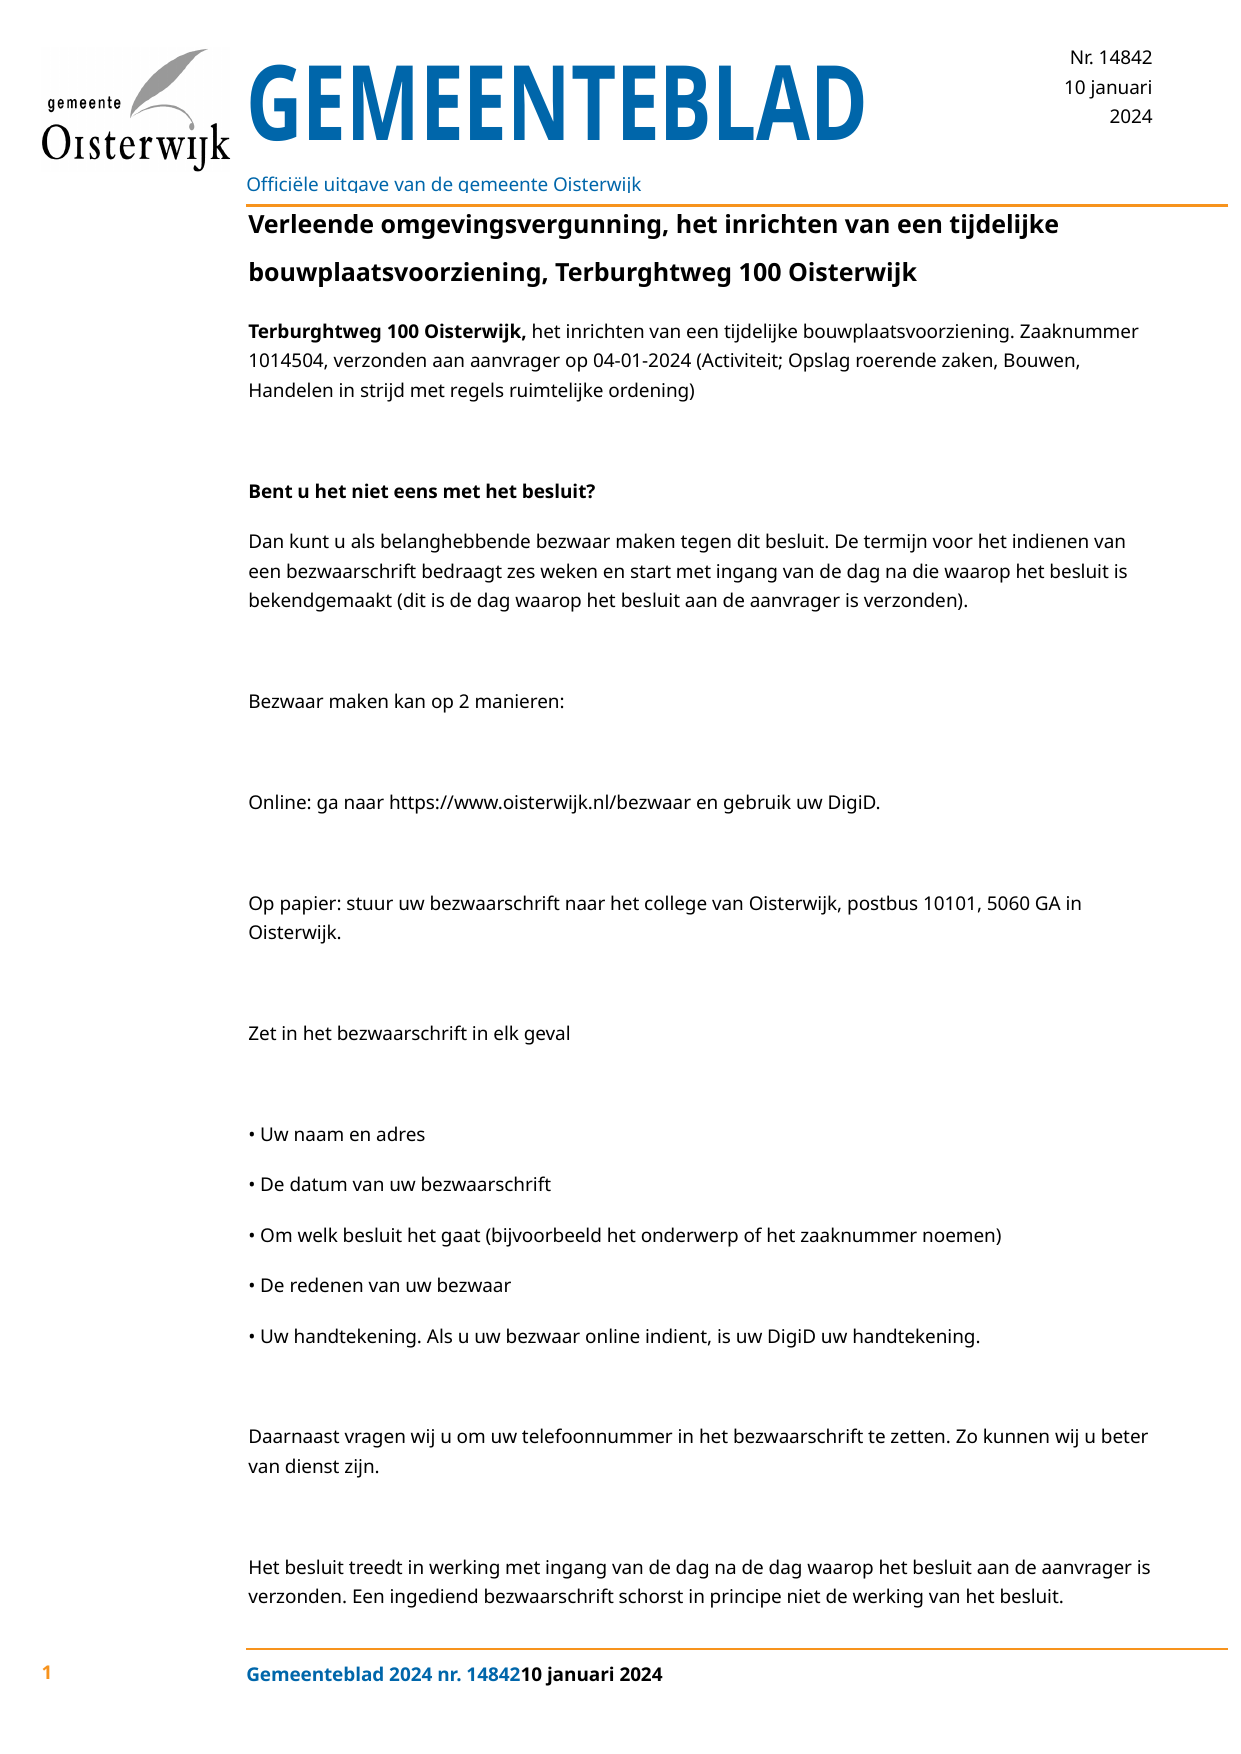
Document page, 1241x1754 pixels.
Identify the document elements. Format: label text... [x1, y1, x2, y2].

text Het besluit treedt in werking met ingang van de dag na de dag waarop het besluit aan de aanvrager is verzonden. Een ingediend bezwaarschrift schorst in principe niet de werking van het besluit. [248, 1554, 1152, 1609]
text Op papier: stuur uw bezwaarschrift naar het college van Oisterwijk, postbus 10101, 5060 GA in Oisterwijk. [248, 890, 1152, 945]
text Daarnaast vragen wij u om uw telefoonnummer in het bezwaarschrift te zetten. Zo kunnen wij u beter van dienst zijn. [248, 1424, 1152, 1479]
text Zet in het bezwaarschrift in elk geval [248, 1020, 1152, 1046]
text • Uw handtekening. Als u uw bezwaar online indient, is uw DigiD uw handtekening. [248, 1323, 1152, 1349]
text • De redenen van uw bezwaar [248, 1272, 1152, 1298]
picture [41, 47, 231, 172]
text • Uw naam en adres [248, 1121, 1152, 1147]
text Online: ga naar https://www.oisterwijk.nl/bezwaar en gebruik uw DigiD. [248, 789, 1152, 815]
text Dan kunt u als belanghebbende bezwaar maken tegen dit besluit. De termijn voor het indienen van een bezwaarschrift bedraagt zes weken en start met ingang van de dag na die waarop het besluit is bekendgemaakt (dit is de dag waarop het besluit aan de aanvrager is verzonden). [248, 528, 1152, 613]
text Bent u het niet eens met het besluit? [248, 478, 1152, 504]
text • De datum van uw bezwaarschrift [248, 1172, 1152, 1197]
text Verleende omgevingsvergunning, het inrichten van een tijdelijke bouwplaatsvoorziening, Terburghtweg 100 Oisterwijk [248, 207, 1152, 288]
text Bezwaar maken kan op 2 manieren: [248, 688, 1152, 714]
text Terburghtweg 100 Oisterwijk, het inrichten van een tijdelijke bouwplaatsvoorziening. Zaaknummer 1014504, verzonden aan aanvrager op 04-01-2024 (Activiteit; Opslag roerende zaken, Bouwen, Handelen in strijd met regels ruimtelijke ordening) [248, 318, 1152, 403]
text • Om welk besluit het gaat (bijvoorbeeld het onderwerp of het zaaknummer noemen) [248, 1222, 1152, 1248]
